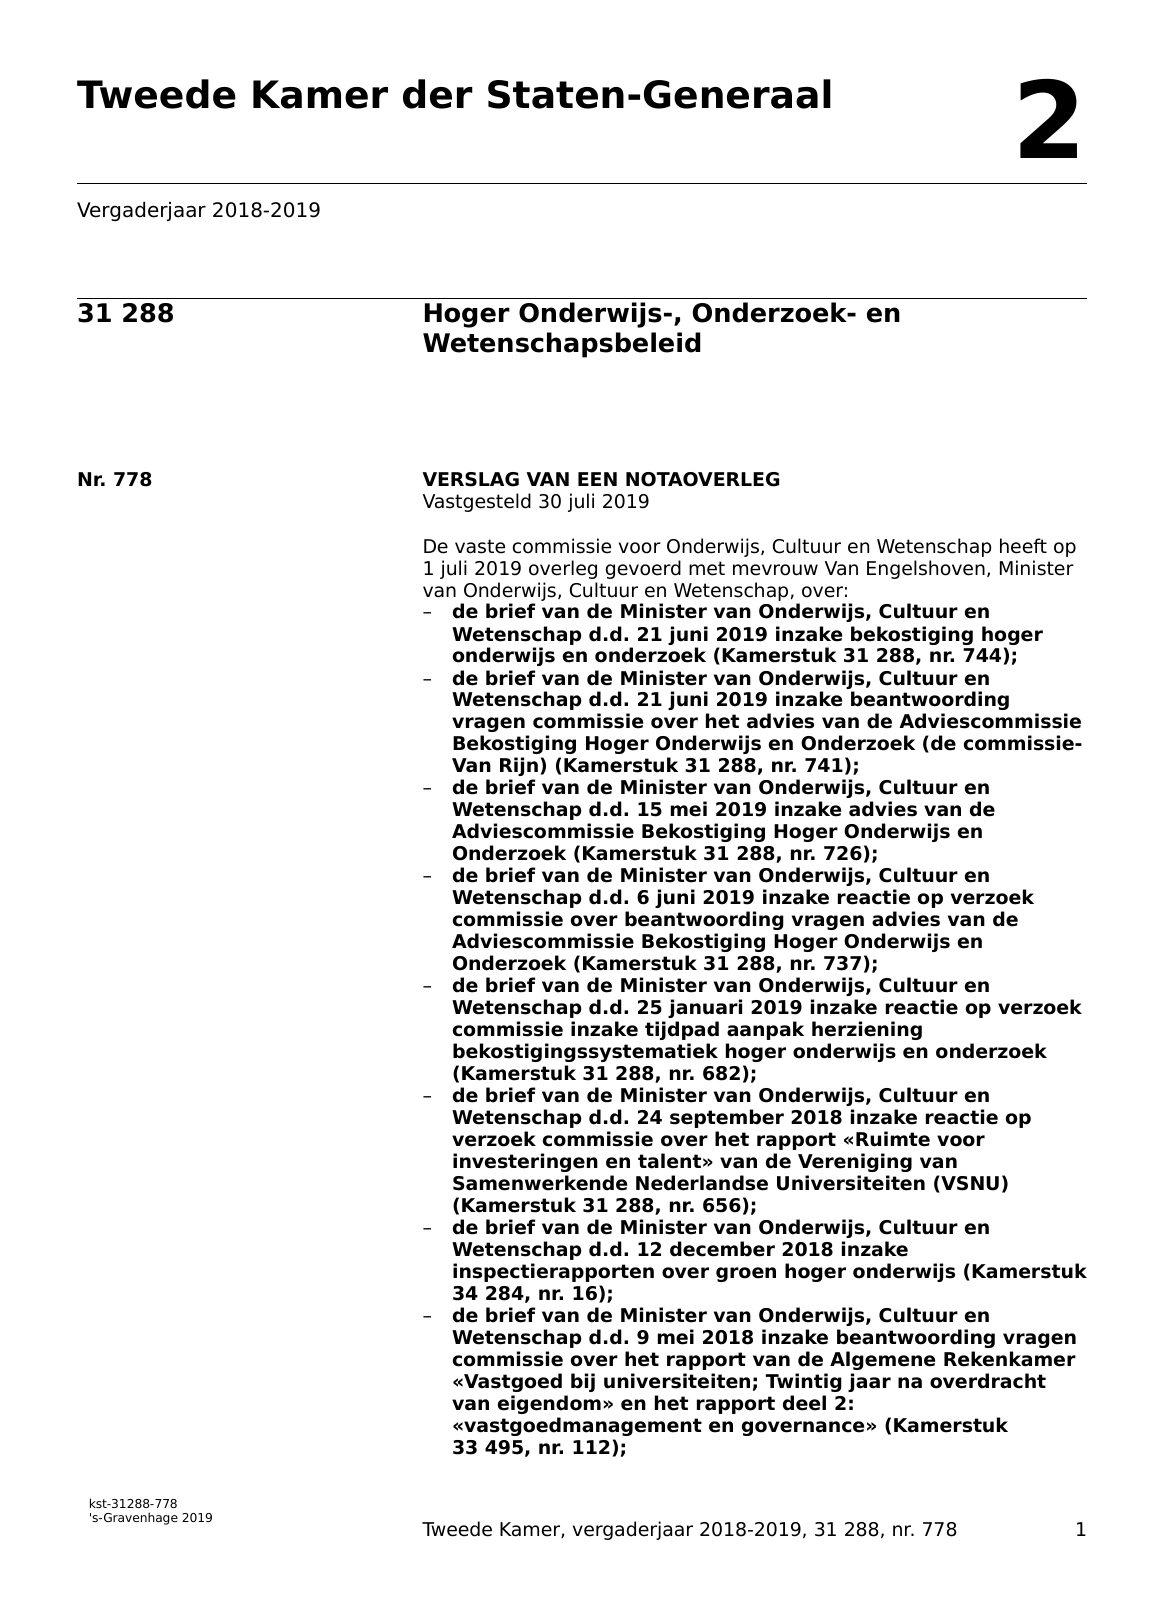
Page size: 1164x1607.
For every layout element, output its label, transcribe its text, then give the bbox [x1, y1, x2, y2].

table_cell Vergaderjaar 2018-2019 [77, 184, 1087, 298]
text 's-Gravenhage 2019 [88, 1511, 323, 1525]
table_header Tweede Kamer der Staten-Generaal [77, 59, 886, 183]
text De vaste commissie voor Onderwijs, Cultuur en Wetenschap heeft op 1 juli 2019 overleg gevoerd met mevrouw Van Engelshoven, Minister van Onderwijs, Cultuur en Wetenschap, over: [422, 536, 1087, 601]
text – de brief van de Minister van Onderwijs, Cultuur en Wetenschap d.d. 21 juni 2019 inzake beantwoording vragen commissie over het advies van de Adviescommissie Bekostiging Hoger Onderwijs en Onderzoek (de commissie-Van Rijn) (Kamerstuk 31 288, nr. 741); [422, 667, 1087, 777]
subtitle 31 288 Hoger Onderwijs-, Onderzoek- en Wetenschapsbeleid [77, 299, 1087, 358]
text – de brief van de Minister van Onderwijs, Cultuur en Wetenschap d.d. 24 september 2018 inzake reactie op verzoek commissie over het rapport «Ruimte voor investeringen en talent» van de Vereniging van Samenwerkende Nederlandse Universiteiten (VSNU) (Kamerstuk 31 288, nr. 656); [422, 1085, 1087, 1217]
text – de brief van de Minister van Onderwijs, Cultuur en Wetenschap d.d. 12 december 2018 inzake inspectierapporten over groen hoger onderwijs (Kamerstuk 34 284, nr. 16); [422, 1217, 1087, 1305]
text kst-31288-778 [88, 1497, 323, 1511]
text – de brief van de Minister van Onderwijs, Cultuur en Wetenschap d.d. 21 juni 2019 inzake bekostiging hoger onderwijs en onderzoek (Kamerstuk 31 288, nr. 744); [422, 601, 1087, 667]
text Vastgesteld 30 juli 2019 [422, 491, 1087, 513]
table_header 2 [886, 59, 1087, 183]
subtitle Nr. 778 VERSLAG VAN EEN NOTAOVERLEG [77, 469, 1087, 491]
text – de brief van de Minister van Onderwijs, Cultuur en Wetenschap d.d. 15 mei 2019 inzake advies van de Adviescommissie Bekostiging Hoger Onderwijs en Onderzoek (Kamerstuk 31 288, nr. 726); [422, 777, 1087, 865]
text – de brief van de Minister van Onderwijs, Cultuur en Wetenschap d.d. 25 januari 2019 inzake reactie op verzoek commissie inzake tijdpad aanpak herziening bekostigingssystematiek hoger onderwijs en onderzoek (Kamerstuk 31 288, nr. 682); [422, 975, 1087, 1085]
text – de brief van de Minister van Onderwijs, Cultuur en Wetenschap d.d. 6 juni 2019 inzake reactie op verzoek commissie over beantwoording vragen advies van de Adviescommissie Bekostiging Hoger Onderwijs en Onderzoek (Kamerstuk 31 288, nr. 737); [422, 865, 1087, 975]
text – de brief van de Minister van Onderwijs, Cultuur en Wetenschap d.d. 9 mei 2018 inzake beantwoording vragen commissie over het rapport van de Algemene Rekenkamer «Vastgoed bij universiteiten; Twintig jaar na overdracht van eigendom» en het rapport deel 2: «vastgoedmanagement en governance» (Kamerstuk 33 495, nr. 112); [422, 1305, 1087, 1459]
